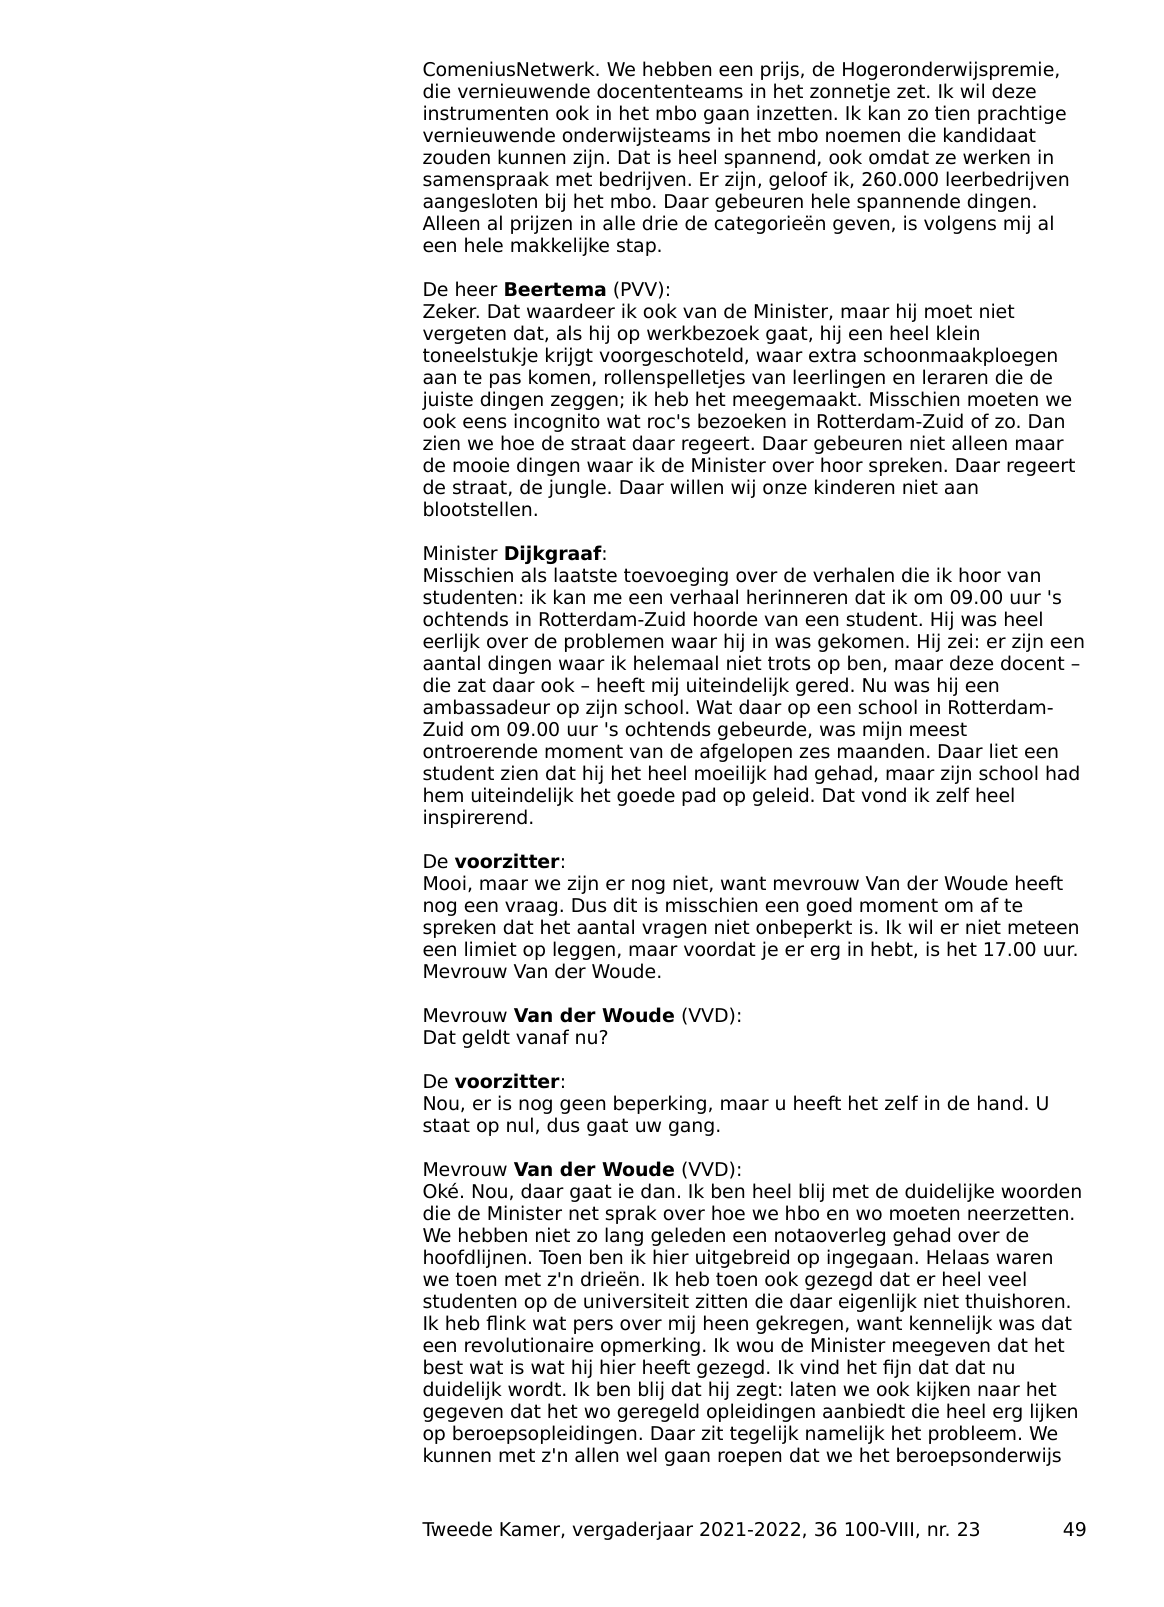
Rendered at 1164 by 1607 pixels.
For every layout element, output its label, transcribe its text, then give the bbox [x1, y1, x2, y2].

text Mooi, maar we zijn er nog niet, want mevrouw Van der Woude heeft nog een vraag. Dus dit is misschien een goed moment om af te spreken dat het aantal vragen niet onbeperkt is. Ik wil er niet meteen een limiet op leggen, maar voordat je er erg in hebt, is het 17.00 uur. Mevrouw Van der Woude. [422, 873, 1087, 983]
text Nou, er is nog geen beperking, maar u heeft het zelf in de hand. U staat op nul, dus gaat uw gang. [422, 1093, 1087, 1137]
text ComeniusNetwerk. We hebben een prijs, de Hogeronderwijspremie, die vernieuwende docententeams in het zonnetje zet. Ik wil deze instrumenten ook in het mbo gaan inzetten. Ik kan zo tien prachtige vernieuwende onderwijsteams in het mbo noemen die kandidaat zouden kunnen zijn. Dat is heel spannend, ook omdat ze werken in samenspraak met bedrijven. Er zijn, geloof ik, 260.000 leerbedrijven aangesloten bij het mbo. Daar gebeuren hele spannende dingen. Alleen al prijzen in alle drie de categorieën geven, is volgens mij al een hele makkelijke stap. [422, 59, 1087, 257]
text De voorzitter: [422, 1071, 1087, 1093]
text De heer Beertema (PVV): [422, 279, 1087, 301]
text Misschien als laatste toevoeging over de verhalen die ik hoor van studenten: ik kan me een verhaal herinneren dat ik om 09.00 uur 's ochtends in Rotterdam-Zuid hoorde van een student. Hij was heel eerlijk over de problemen waar hij in was gekomen. Hij zei: er zijn een aantal dingen waar ik helemaal niet trots op ben, maar deze docent – die zat daar ook – heeft mij uiteindelijk gered. Nu was hij een ambassadeur op zijn school. Wat daar op een school in Rotterdam-Zuid om 09.00 uur 's ochtends gebeurde, was mijn meest ontroerende moment van de afgelopen zes maanden. Daar liet een student zien dat hij het heel moeilijk had gehad, maar zijn school had hem uiteindelijk het goede pad op geleid. Dat vond ik zelf heel inspirerend. [422, 565, 1087, 829]
text Dat geldt vanaf nu? [422, 1027, 1087, 1049]
text Mevrouw Van der Woude (VVD): [422, 1159, 1087, 1181]
text Minister Dijkgraaf: [422, 543, 1087, 565]
text Oké. Nou, daar gaat ie dan. Ik ben heel blij met de duidelijke woorden die de Minister net sprak over hoe we hbo en wo moeten neerzetten. We hebben niet zo lang geleden een notaoverleg gehad over de hoofdlijnen. Toen ben ik hier uitgebreid op ingegaan. Helaas waren we toen met z'n drieën. Ik heb toen ook gezegd dat er heel veel studenten op de universiteit zitten die daar eigenlijk niet thuishoren. Ik heb flink wat pers over mij heen gekregen, want kennelijk was dat een revolutionaire opmerking. Ik wou de Minister meegeven dat het best wat is wat hij hier heeft gezegd. Ik vind het fijn dat dat nu duidelijk wordt. Ik ben blij dat hij zegt: laten we ook kijken naar het gegeven dat het wo geregeld opleidingen aanbiedt die heel erg lijken op beroepsopleidingen. Daar zit tegelijk namelijk het probleem. We kunnen met z'n allen wel gaan roepen dat we het beroepsonderwijs [422, 1181, 1087, 1467]
text De voorzitter: [422, 851, 1087, 873]
text Zeker. Dat waardeer ik ook van de Minister, maar hij moet niet vergeten dat, als hij op werkbezoek gaat, hij een heel klein toneelstukje krijgt voorgeschoteld, waar extra schoonmaakploegen aan te pas komen, rollenspelletjes van leerlingen en leraren die de juiste dingen zeggen; ik heb het meegemaakt. Misschien moeten we ook eens incognito wat roc's bezoeken in Rotterdam-Zuid of zo. Dan zien we hoe de straat daar regeert. Daar gebeuren niet alleen maar de mooie dingen waar ik de Minister over hoor spreken. Daar regeert de straat, de jungle. Daar willen wij onze kinderen niet aan blootstellen. [422, 301, 1087, 521]
text Mevrouw Van der Woude (VVD): [422, 1005, 1087, 1027]
